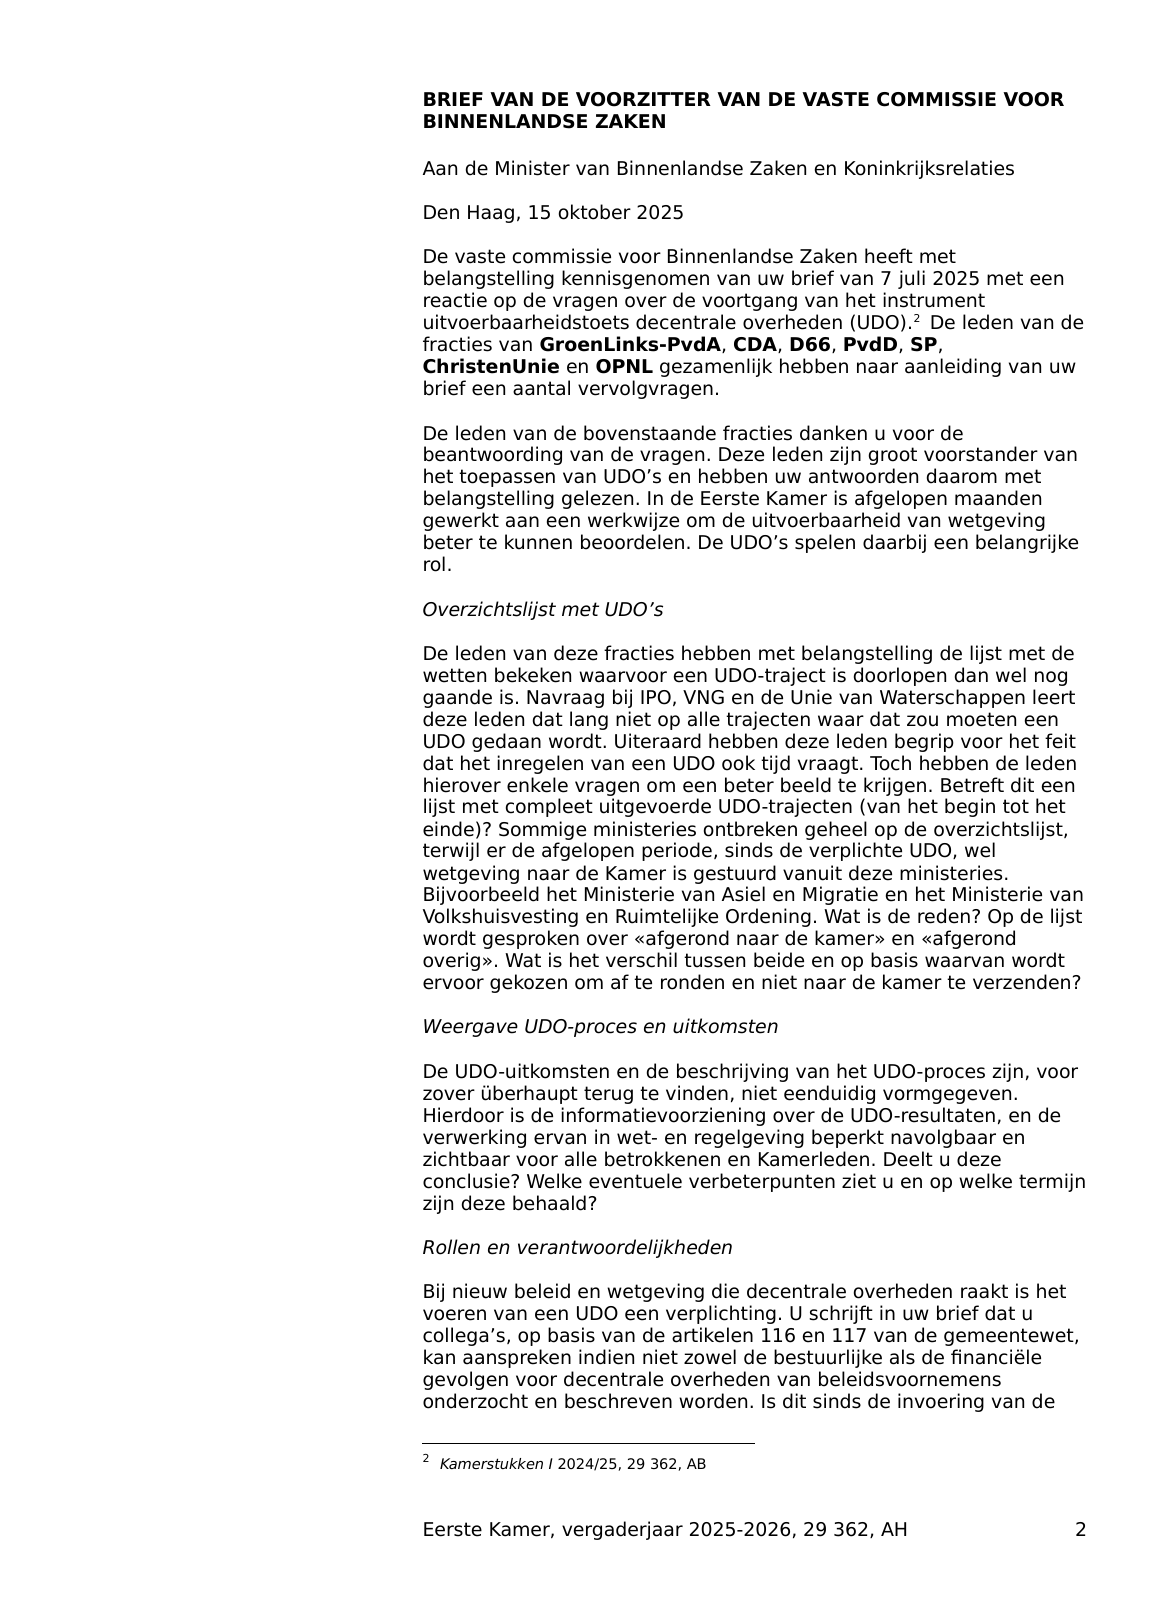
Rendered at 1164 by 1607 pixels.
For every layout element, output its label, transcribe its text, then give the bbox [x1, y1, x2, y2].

subtitle Weergave UDO-proces en uitkomsten [422, 1016, 1087, 1038]
text De vaste commissie voor Binnenlandse Zaken heeft met belangstelling kennisgenomen van uw brief van 7 juli 2025 met een reactie op de vragen over de voortgang van het instrument uitvoerbaarheidstoets decentrale overheden (UDO). De leden van de fracties van GroenLinks-PvdA, CDA, D66, PvdD, SP, ChristenUnie en OPNL gezamenlijk hebben naar aanleiding van uw brief een aantal vervolgvragen. [422, 246, 1087, 400]
text Bij nieuw beleid en wetgeving die decentrale overheden raakt is het voeren van een UDO een verplichting. U schrijft in uw brief dat u collega’s, op basis van de artikelen 116 en 117 van de gemeentewet, kan aanspreken indien niet zowel de bestuurlijke als de financiële gevolgen voor decentrale overheden van beleidsvoornemens onderzocht en beschreven worden. Is dit sinds de invoering van de [422, 1281, 1087, 1413]
text De UDO-uitkomsten en de beschrijving van het UDO-proces zijn, voor zover überhaupt terug te vinden, niet eenduidig vormgegeven. Hierdoor is de informatievoorziening over de UDO-resultaten, en de verwerking ervan in wet- en regelgeving beperkt navolgbaar en zichtbaar voor alle betrokkenen en Kamerleden. Deelt u deze conclusie? Welke eventuele verbeterpunten ziet u en op welke termijn zijn deze behaald? [422, 1061, 1087, 1214]
text Den Haag, 15 oktober 2025 [422, 202, 1087, 224]
text Kamerstukken I 2024/25, 29 362, AB [422, 1452, 1087, 1474]
subtitle BRIEF VAN DE VOORZITTER VAN DE VASTE COMMISSIE VOOR BINNENLANDSE ZAKEN [422, 89, 1087, 133]
subtitle Overzichtslijst met UDO’s [422, 598, 1087, 620]
text De leden van de bovenstaande fracties danken u voor de beantwoording van de vragen. Deze leden zijn groot voorstander van het toepassen van UDO’s en hebben uw antwoorden daarom met belangstelling gelezen. In de Eerste Kamer is afgelopen maanden gewerkt aan een werkwijze om de uitvoerbaarheid van wetgeving beter te kunnen beoordelen. De UDO’s spelen daarbij een belangrijke rol. [422, 422, 1087, 576]
text De leden van deze fracties hebben met belangstelling de lijst met de wetten bekeken waarvoor een UDO-traject is doorlopen dan wel nog gaande is. Navraag bij IPO, VNG en de Unie van Waterschappen leert deze leden dat lang niet op alle trajecten waar dat zou moeten een UDO gedaan wordt. Uiteraard hebben deze leden begrip voor het feit dat het inregelen van een UDO ook tijd vraagt. Toch hebben de leden hierover enkele vragen om een beter beeld te krijgen. Betreft dit een lijst met compleet uitgevoerde UDO-trajecten (van het begin tot het einde)? Sommige ministeries ontbreken geheel op de overzichtslijst, terwijl er de afgelopen periode, sinds de verplichte UDO, wel wetgeving naar de Kamer is gestuurd vanuit deze ministeries. Bijvoorbeeld het Ministerie van Asiel en Migratie en het Ministerie van Volkshuisvesting en Ruimtelijke Ordening. Wat is de reden? Op de lijst wordt gesproken over «afgerond naar de kamer» en «afgerond overig». Wat is het verschil tussen beide en op basis waarvan wordt ervoor gekozen om af te ronden en niet naar de kamer te verzenden? [422, 643, 1087, 994]
text Aan de Minister van Binnenlandse Zaken en Koninkrijksrelaties [422, 158, 1087, 180]
subtitle Rollen en verantwoordelijkheden [422, 1237, 1087, 1259]
